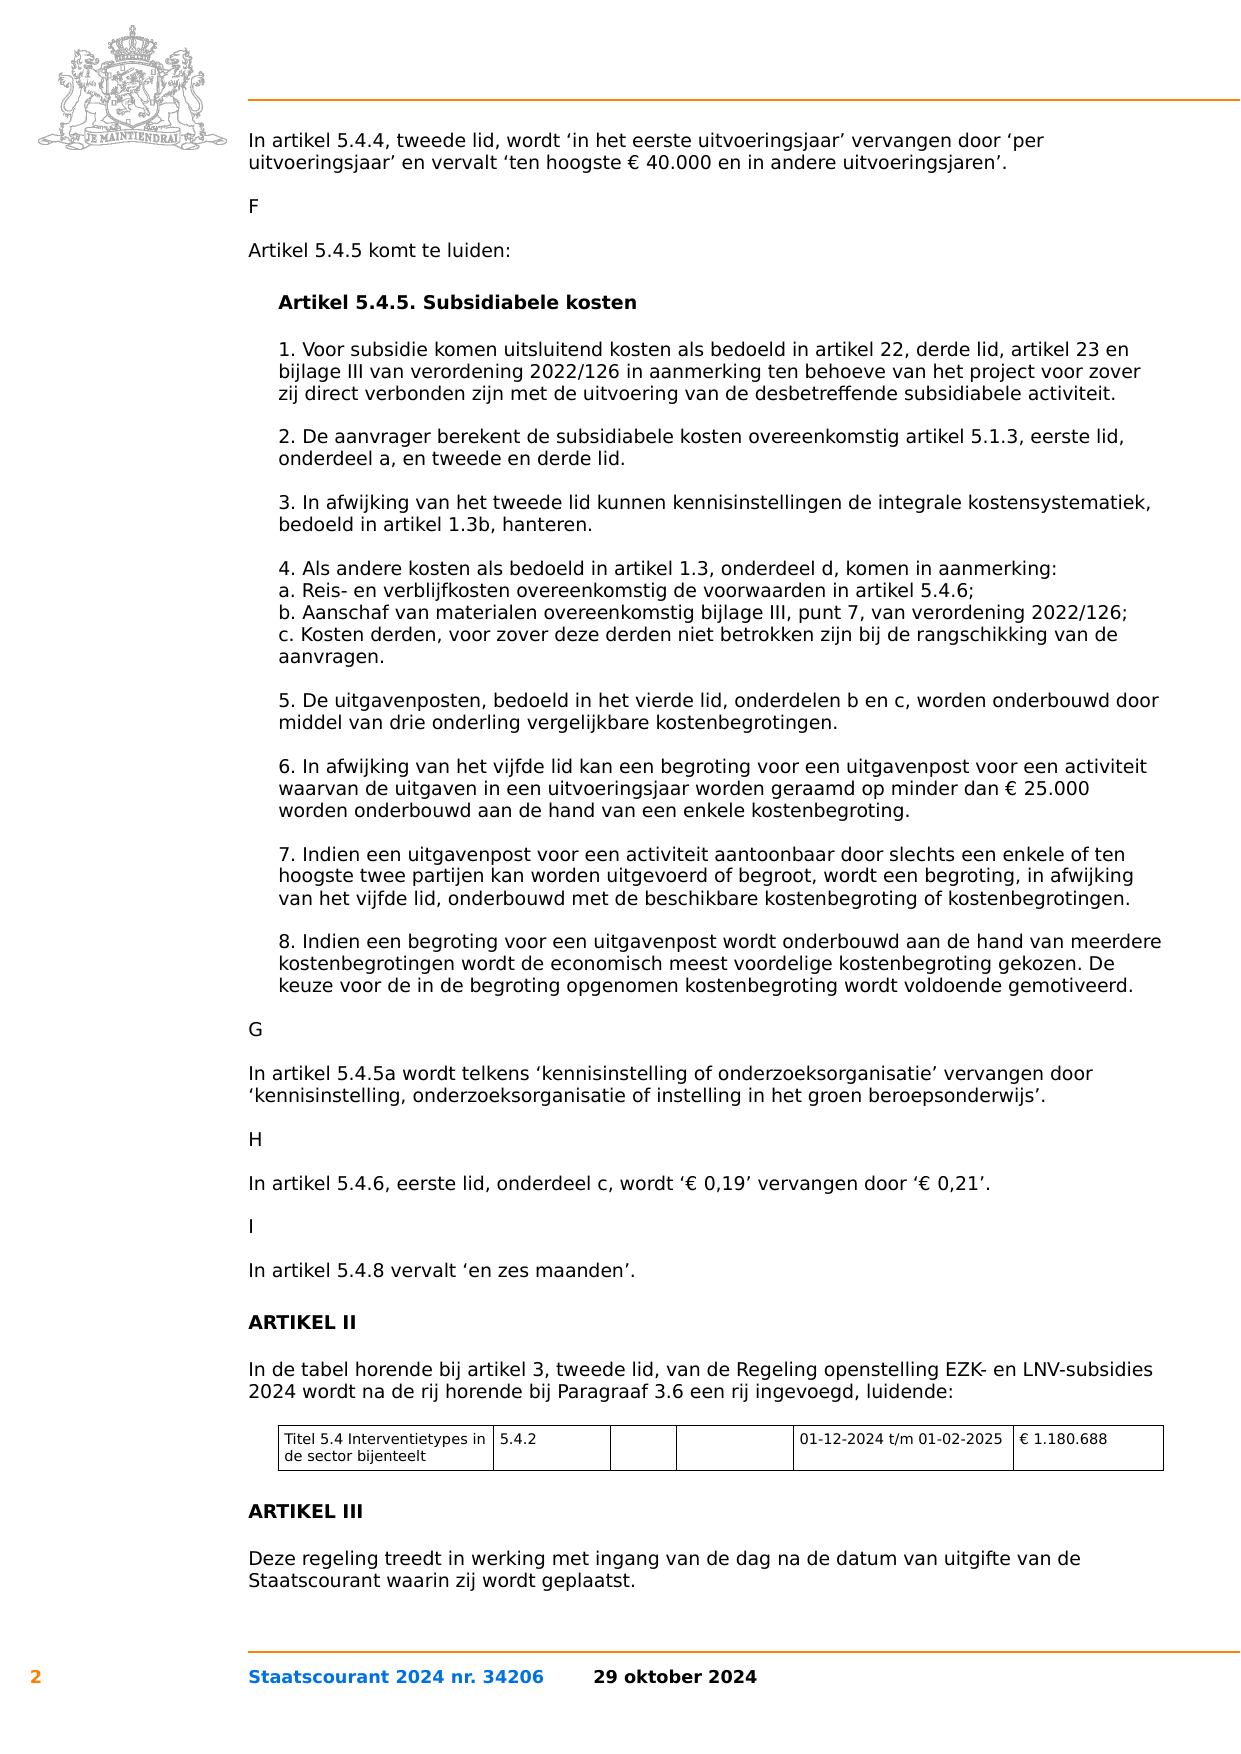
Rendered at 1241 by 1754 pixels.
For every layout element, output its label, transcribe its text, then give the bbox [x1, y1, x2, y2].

table_header Titel 5.4 Interventietypes in de sector bijenteelt [279, 1426, 493, 1469]
text 6. In afwijking van het vijfde lid kan een begroting voor een uitgavenpost voor een activiteit waarvan de uitgaven in een uitvoeringsjaar worden geraamd op minder dan € 25.000 worden onderbouwd aan de hand van een enkele kostenbegroting. [278, 756, 1163, 822]
table_header 5.4.2 [494, 1426, 610, 1469]
text b. Aanschaf van materialen overeenkomstig bijlage III, punt 7, van verordening 2022/126; [278, 602, 1163, 624]
subtitle ARTIKEL III [248, 1501, 1163, 1522]
text I [248, 1216, 1163, 1238]
table_header € 1.180.688 [1014, 1426, 1163, 1469]
text 7. Indien een uitgavenpost voor een activiteit aantoonbaar door slechts een enkele of ten hoogste twee partijen kan worden uitgevoerd of begroot, wordt een begroting, in afwijking van het vijfde lid, onderbouwd met de beschikbare kostenbegroting of kostenbegrotingen. [278, 843, 1163, 909]
text Deze regeling treedt in werking met ingang van de dag na de datum van uitgifte van de Staatscourant waarin zij wordt geplaatst. [248, 1547, 1163, 1591]
text G [248, 1019, 1163, 1041]
text In artikel 5.4.8 vervalt ‘en zes maanden’. [248, 1260, 1163, 1282]
text c. Kosten derden, voor zover deze derden niet betrokken zijn bij de rangschikking van de aanvragen. [278, 624, 1163, 668]
subtitle ARTIKEL II [248, 1312, 1163, 1334]
text 3. In afwijking van het tweede lid kunnen kennisinstellingen de integrale kostensystematiek, bedoeld in artikel 1.3b, hanteren. [278, 492, 1163, 536]
text 1. Voor subsidie komen uitsluitend kosten als bedoeld in artikel 22, derde lid, artikel 23 en bijlage III van verordening 2022/126 in aanmerking ten behoeve van het project voor zover zij direct verbonden zijn met de uitvoering van de desbetreffende subsidiabele activiteit. [278, 338, 1163, 404]
table_header 01-12-2024 t/m 01-02-2025 [794, 1426, 1013, 1469]
text In artikel 5.4.6, eerste lid, onderdeel c, wordt ‘€ 0,19’ vervangen door ‘€ 0,21’. [248, 1173, 1163, 1194]
picture [38, 25, 227, 150]
text In artikel 5.4.4, tweede lid, wordt ‘in het eerste uitvoeringsjaar’ vervangen door ‘per uitvoeringsjaar’ en vervalt ‘ten hoogste € 40.000 en in andere uitvoeringsjaren’. [248, 130, 1163, 174]
subtitle Artikel 5.4.5. Subsidiabele kosten [278, 292, 1163, 313]
text 5. De uitgavenposten, bedoeld in het vierde lid, onderdelen b en c, worden onderbouwd door middel van drie onderling vergelijkbare kostenbegrotingen. [278, 690, 1163, 734]
table_header [677, 1426, 793, 1469]
text 8. Indien een begroting voor een uitgavenpost wordt onderbouwd aan de hand van meerdere kostenbegrotingen wordt de economisch meest voordelige kostenbegroting gekozen. De keuze voor de in de begroting opgenomen kostenbegroting wordt voldoende gemotiveerd. [278, 931, 1163, 997]
text In de tabel horende bij artikel 3, tweede lid, van de Regeling openstelling EZK- en LNV-subsidies 2024 wordt na de rij horende bij Paragraaf 3.6 een rij ingevoegd, luidende: [248, 1359, 1163, 1403]
text 2. De aanvrager berekent de subsidiabele kosten overeenkomstig artikel 5.1.3, eerste lid, onderdeel a, en tweede en derde lid. [278, 426, 1163, 470]
text In artikel 5.4.5a wordt telkens ‘kennisinstelling of onderzoeksorganisatie’ vervangen door ‘kennisinstelling, onderzoeksorganisatie of instelling in het groen beroepsonderwijs’. [248, 1063, 1163, 1107]
text F [248, 196, 1163, 218]
text a. Reis- en verblijfkosten overeenkomstig de voorwaarden in artikel 5.4.6; [278, 580, 1163, 602]
text 4. Als andere kosten als bedoeld in artikel 1.3, onderdeel d, komen in aanmerking: [278, 558, 1163, 580]
text H [248, 1129, 1163, 1151]
text Artikel 5.4.5 komt te luiden: [248, 239, 1163, 262]
table_header [611, 1426, 676, 1469]
